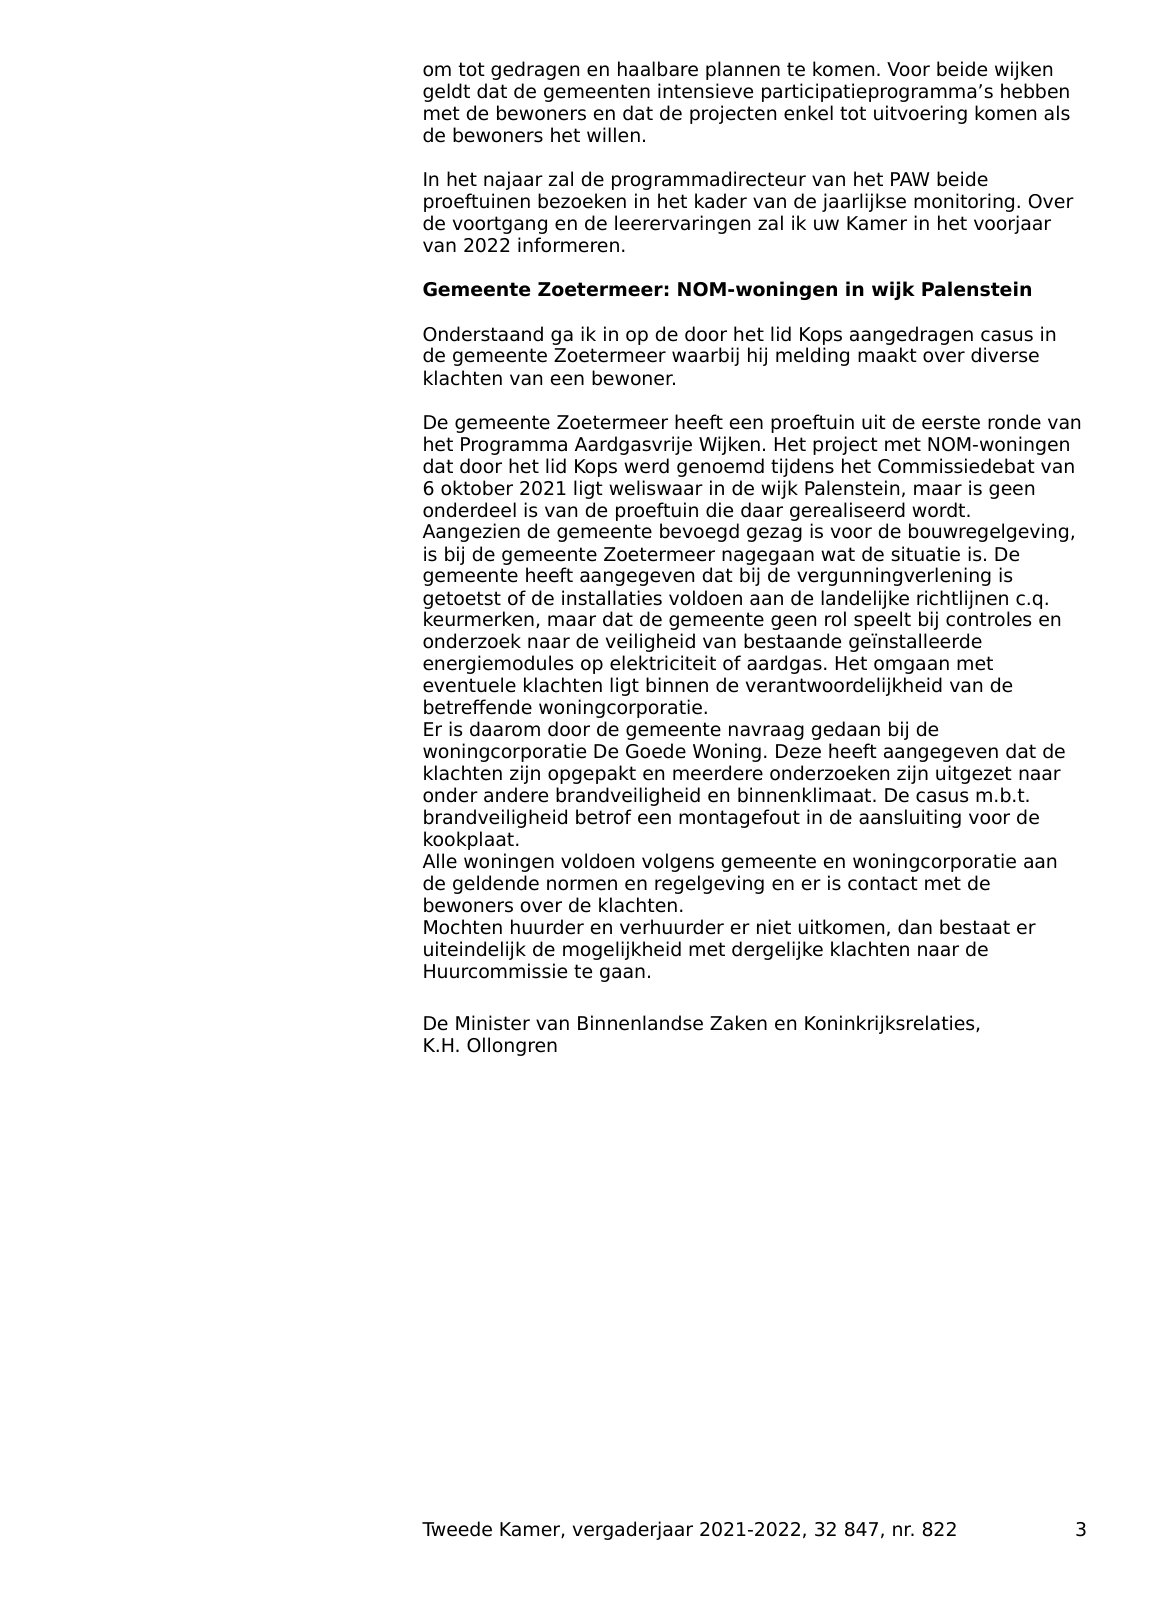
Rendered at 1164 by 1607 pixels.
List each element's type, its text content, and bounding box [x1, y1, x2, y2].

text Alle woningen voldoen volgens gemeente en woningcorporatie aan de geldende normen en regelgeving en er is contact met de bewoners over de klachten. [422, 851, 1087, 917]
text In het najaar zal de programmadirecteur van het PAW beide proeftuinen bezoeken in het kader van de jaarlijkse monitoring. Over de voortgang en de leerervaringen zal ik uw Kamer in het voorjaar van 2022 informeren. [422, 169, 1087, 257]
text Er is daarom door de gemeente navraag gedaan bij de woningcorporatie De Goede Woning. Deze heeft aangegeven dat de klachten zijn opgepakt en meerdere onderzoeken zijn uitgezet naar onder andere brandveiligheid en binnenklimaat. De casus m.b.t. brandveiligheid betrof een montagefout in de aansluiting voor de kookplaat. [422, 719, 1087, 851]
text om tot gedragen en haalbare plannen te komen. Voor beide wijken geldt dat de gemeenten intensieve participatieprogramma’s hebben met de bewoners en dat de projecten enkel tot uitvoering komen als de bewoners het willen. [422, 59, 1087, 147]
text De gemeente Zoetermeer heeft een proeftuin uit de eerste ronde van het Programma Aardgasvrije Wijken. Het project met NOM-woningen dat door het lid Kops werd genoemd tijdens het Commissiedebat van 6 oktober 2021 ligt weliswaar in de wijk Palenstein, maar is geen onderdeel is van de proeftuin die daar gerealiseerd wordt. [422, 412, 1087, 521]
subtitle Gemeente Zoetermeer: NOM-woningen in wijk Palenstein [422, 279, 1087, 301]
text Onderstaand ga ik in op de door het lid Kops aangedragen casus in de gemeente Zoetermeer waarbij hij melding maakt over diverse klachten van een bewoner. [422, 323, 1087, 389]
text Aangezien de gemeente bevoegd gezag is voor de bouwregelgeving, is bij de gemeente Zoetermeer nagegaan wat de situatie is. De gemeente heeft aangegeven dat bij de vergunningverlening is getoetst of de installaties voldoen aan de landelijke richtlijnen c.q. keurmerken, maar dat de gemeente geen rol speelt bij controles en onderzoek naar de veiligheid van bestaande geïnstalleerde energiemodules op elektriciteit of aardgas. Het omgaan met eventuele klachten ligt binnen de verantwoordelijkheid van de betreffende woningcorporatie. [422, 521, 1087, 719]
text Mochten huurder en verhuurder er niet uitkomen, dan bestaat er uiteindelijk de mogelijkheid met dergelijke klachten naar de Huurcommissie te gaan. [422, 917, 1087, 983]
text De Minister van Binnenlandse Zaken en Koninkrijksrelaties, K.H. Ollongren [422, 1013, 1087, 1057]
